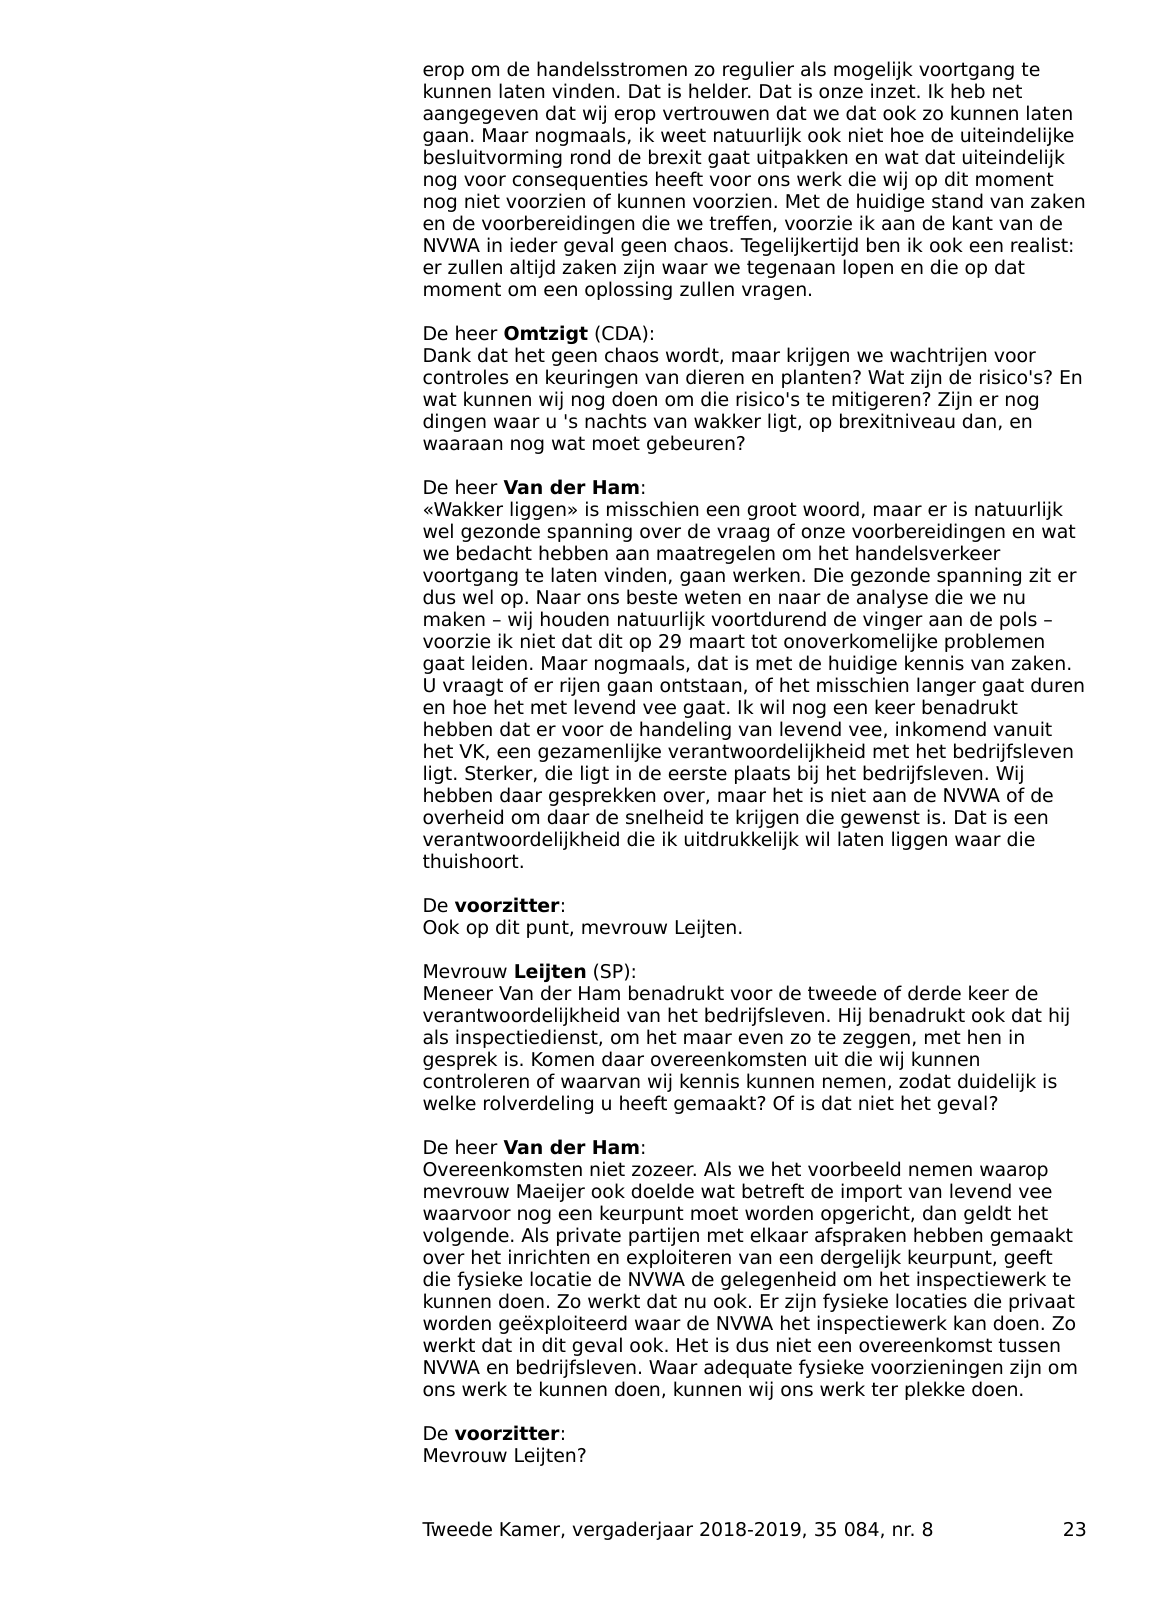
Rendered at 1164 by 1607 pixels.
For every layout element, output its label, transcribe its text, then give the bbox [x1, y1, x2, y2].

text Overeenkomsten niet zozeer. Als we het voorbeeld nemen waarop mevrouw Maeijer ook doelde wat betreft de import van levend vee waarvoor nog een keurpunt moet worden opgericht, dan geldt het volgende. Als private partijen met elkaar afspraken hebben gemaakt over het inrichten en exploiteren van een dergelijk keurpunt, geeft die fysieke locatie de NVWA de gelegenheid om het inspectiewerk te kunnen doen. Zo werkt dat nu ook. Er zijn fysieke locaties die privaat worden geëxploiteerd waar de NVWA het inspectiewerk kan doen. Zo werkt dat in dit geval ook. Het is dus niet een overeenkomst tussen NVWA en bedrijfsleven. Waar adequate fysieke voorzieningen zijn om ons werk te kunnen doen, kunnen wij ons werk ter plekke doen. [422, 1159, 1087, 1401]
text «Wakker liggen» is misschien een groot woord, maar er is natuurlijk wel gezonde spanning over de vraag of onze voorbereidingen en wat we bedacht hebben aan maatregelen om het handelsverkeer voortgang te laten vinden, gaan werken. Die gezonde spanning zit er dus wel op. Naar ons beste weten en naar de analyse die we nu maken – wij houden natuurlijk voortdurend de vinger aan de pols – voorzie ik niet dat dit op 29 maart tot onoverkomelijke problemen gaat leiden. Maar nogmaals, dat is met de huidige kennis van zaken. U vraagt of er rijen gaan ontstaan, of het misschien langer gaat duren en hoe het met levend vee gaat. Ik wil nog een keer benadrukt hebben dat er voor de handeling van levend vee, inkomend vanuit het VK, een gezamenlijke verantwoordelijkheid met het bedrijfsleven ligt. Sterker, die ligt in de eerste plaats bij het bedrijfsleven. Wij hebben daar gesprekken over, maar het is niet aan de NVWA of de overheid om daar de snelheid te krijgen die gewenst is. Dat is een verantwoordelijkheid die ik uitdrukkelijk wil laten liggen waar die thuishoort. [422, 499, 1087, 873]
text De voorzitter: [422, 895, 1087, 917]
text Mevrouw Leijten (SP): [422, 961, 1087, 983]
text Meneer Van der Ham benadrukt voor de tweede of derde keer de verantwoordelijkheid van het bedrijfsleven. Hij benadrukt ook dat hij als inspectiedienst, om het maar even zo te zeggen, met hen in gesprek is. Komen daar overeenkomsten uit die wij kunnen controleren of waarvan wij kennis kunnen nemen, zodat duidelijk is welke rolverdeling u heeft gemaakt? Of is dat niet het geval? [422, 983, 1087, 1115]
text erop om de handelsstromen zo regulier als mogelijk voortgang te kunnen laten vinden. Dat is helder. Dat is onze inzet. Ik heb net aangegeven dat wij erop vertrouwen dat we dat ook zo kunnen laten gaan. Maar nogmaals, ik weet natuurlijk ook niet hoe de uiteindelijke besluitvorming rond de brexit gaat uitpakken en wat dat uiteindelijk nog voor consequenties heeft voor ons werk die wij op dit moment nog niet voorzien of kunnen voorzien. Met de huidige stand van zaken en de voorbereidingen die we treffen, voorzie ik aan de kant van de NVWA in ieder geval geen chaos. Tegelijkertijd ben ik ook een realist: er zullen altijd zaken zijn waar we tegenaan lopen en die op dat moment om een oplossing zullen vragen. [422, 59, 1087, 301]
text De heer Van der Ham: [422, 1137, 1087, 1159]
text De heer Van der Ham: [422, 477, 1087, 499]
text Mevrouw Leijten? [422, 1445, 1087, 1467]
text De heer Omtzigt (CDA): [422, 323, 1087, 345]
text Dank dat het geen chaos wordt, maar krijgen we wachtrijen voor controles en keuringen van dieren en planten? Wat zijn de risico's? En wat kunnen wij nog doen om die risico's te mitigeren? Zijn er nog dingen waar u 's nachts van wakker ligt, op brexitniveau dan, en waaraan nog wat moet gebeuren? [422, 345, 1087, 455]
text Ook op dit punt, mevrouw Leijten. [422, 917, 1087, 939]
text De voorzitter: [422, 1423, 1087, 1445]
